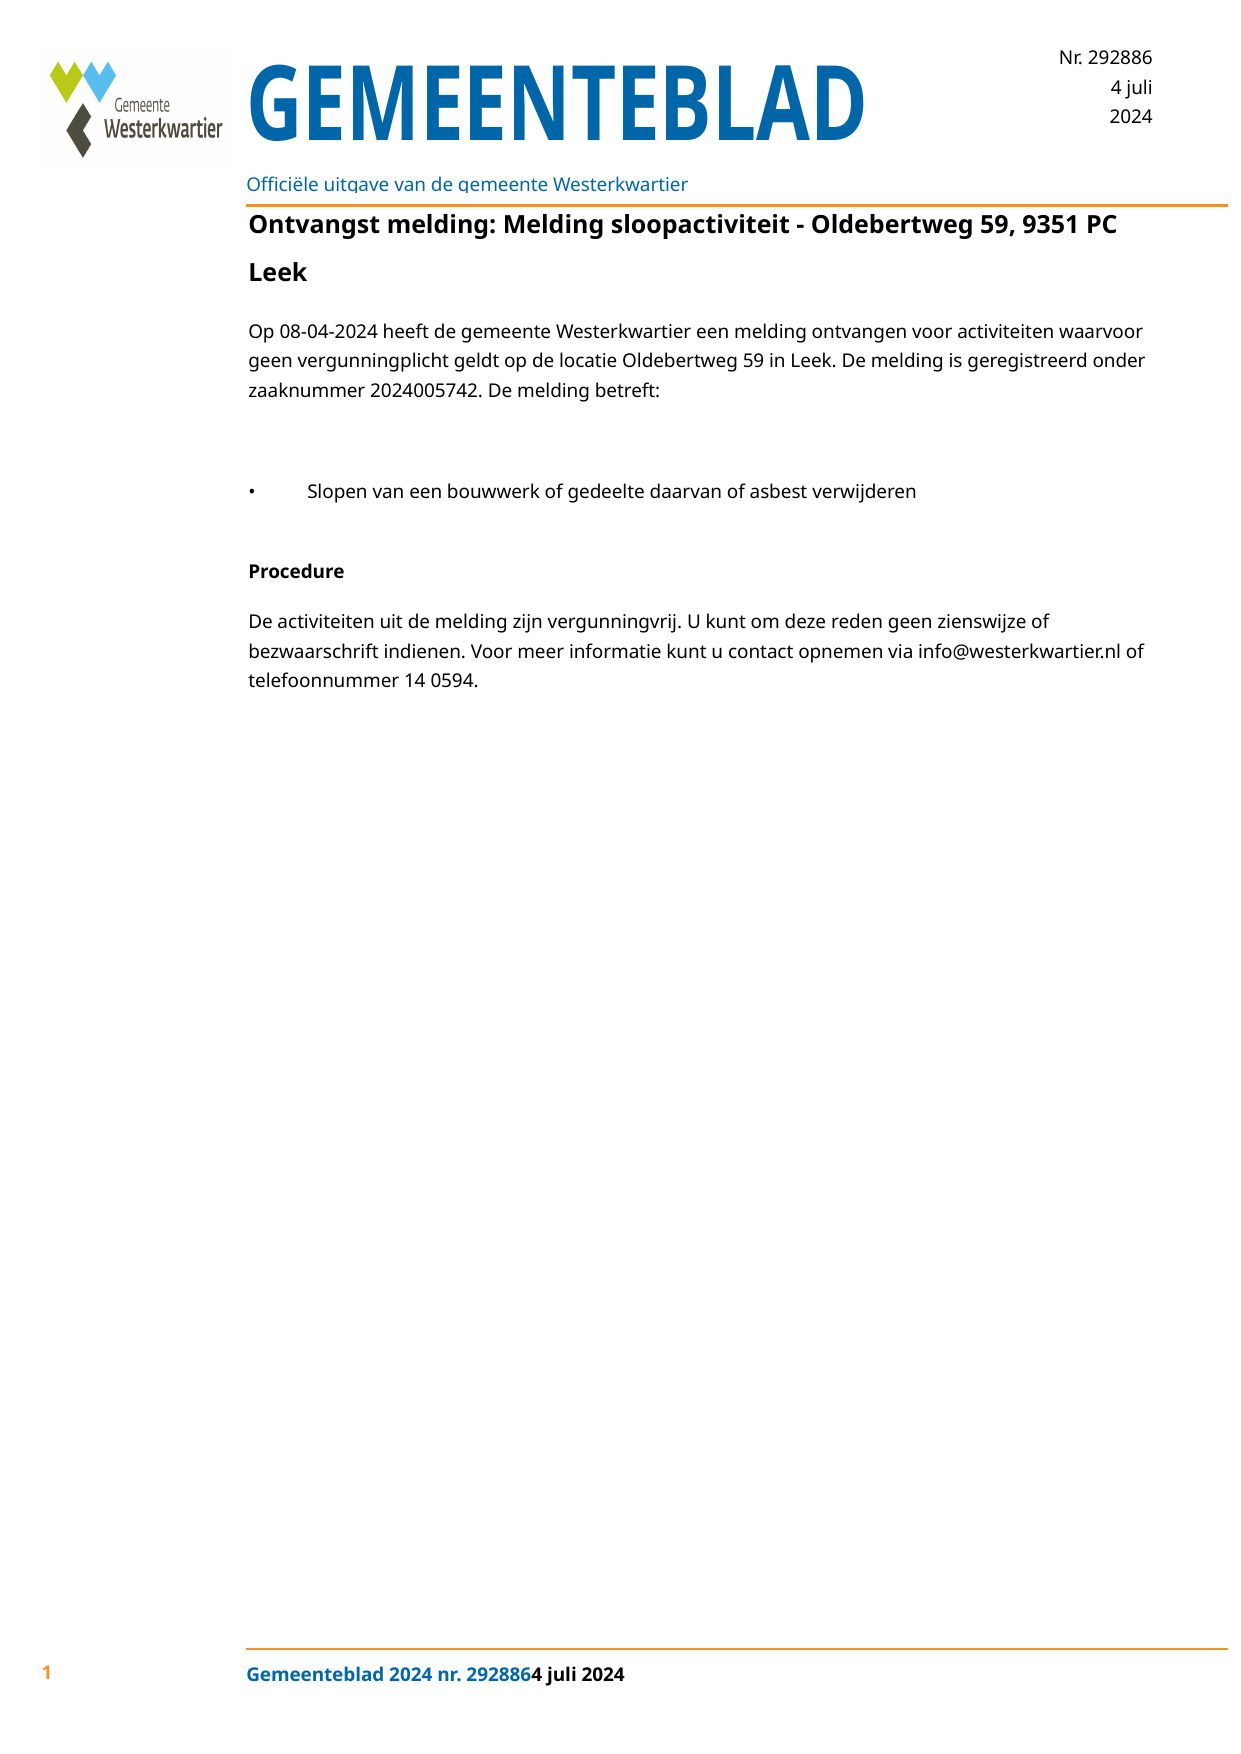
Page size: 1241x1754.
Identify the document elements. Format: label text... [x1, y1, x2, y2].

text Ontvangst melding: Melding sloopactiviteit - Oldebertweg 59, 9351 PC Leek [248, 207, 1152, 288]
picture [41, 47, 231, 172]
list Slopen van een bouwwerk of gedeelte daarvan of asbest verwijderen [248, 478, 1152, 504]
text Op 08-04-2024 heeft de gemeente Westerkwartier een melding ontvangen voor activiteiten waarvoor geen vergunningplicht geldt op de locatie Oldebertweg 59 in Leek. De melding is geregistreerd onder zaaknummer 2024005742. De melding betreft: [248, 318, 1152, 403]
text De activiteiten uit de melding zijn vergunningvrij. U kunt om deze reden geen zienswijze of bezwaarschrift indienen. Voor meer informatie kunt u contact opnemen via info@westerkwartier.nl of telefoonnummer 14 0594. [248, 608, 1152, 693]
text Procedure [248, 558, 1152, 584]
